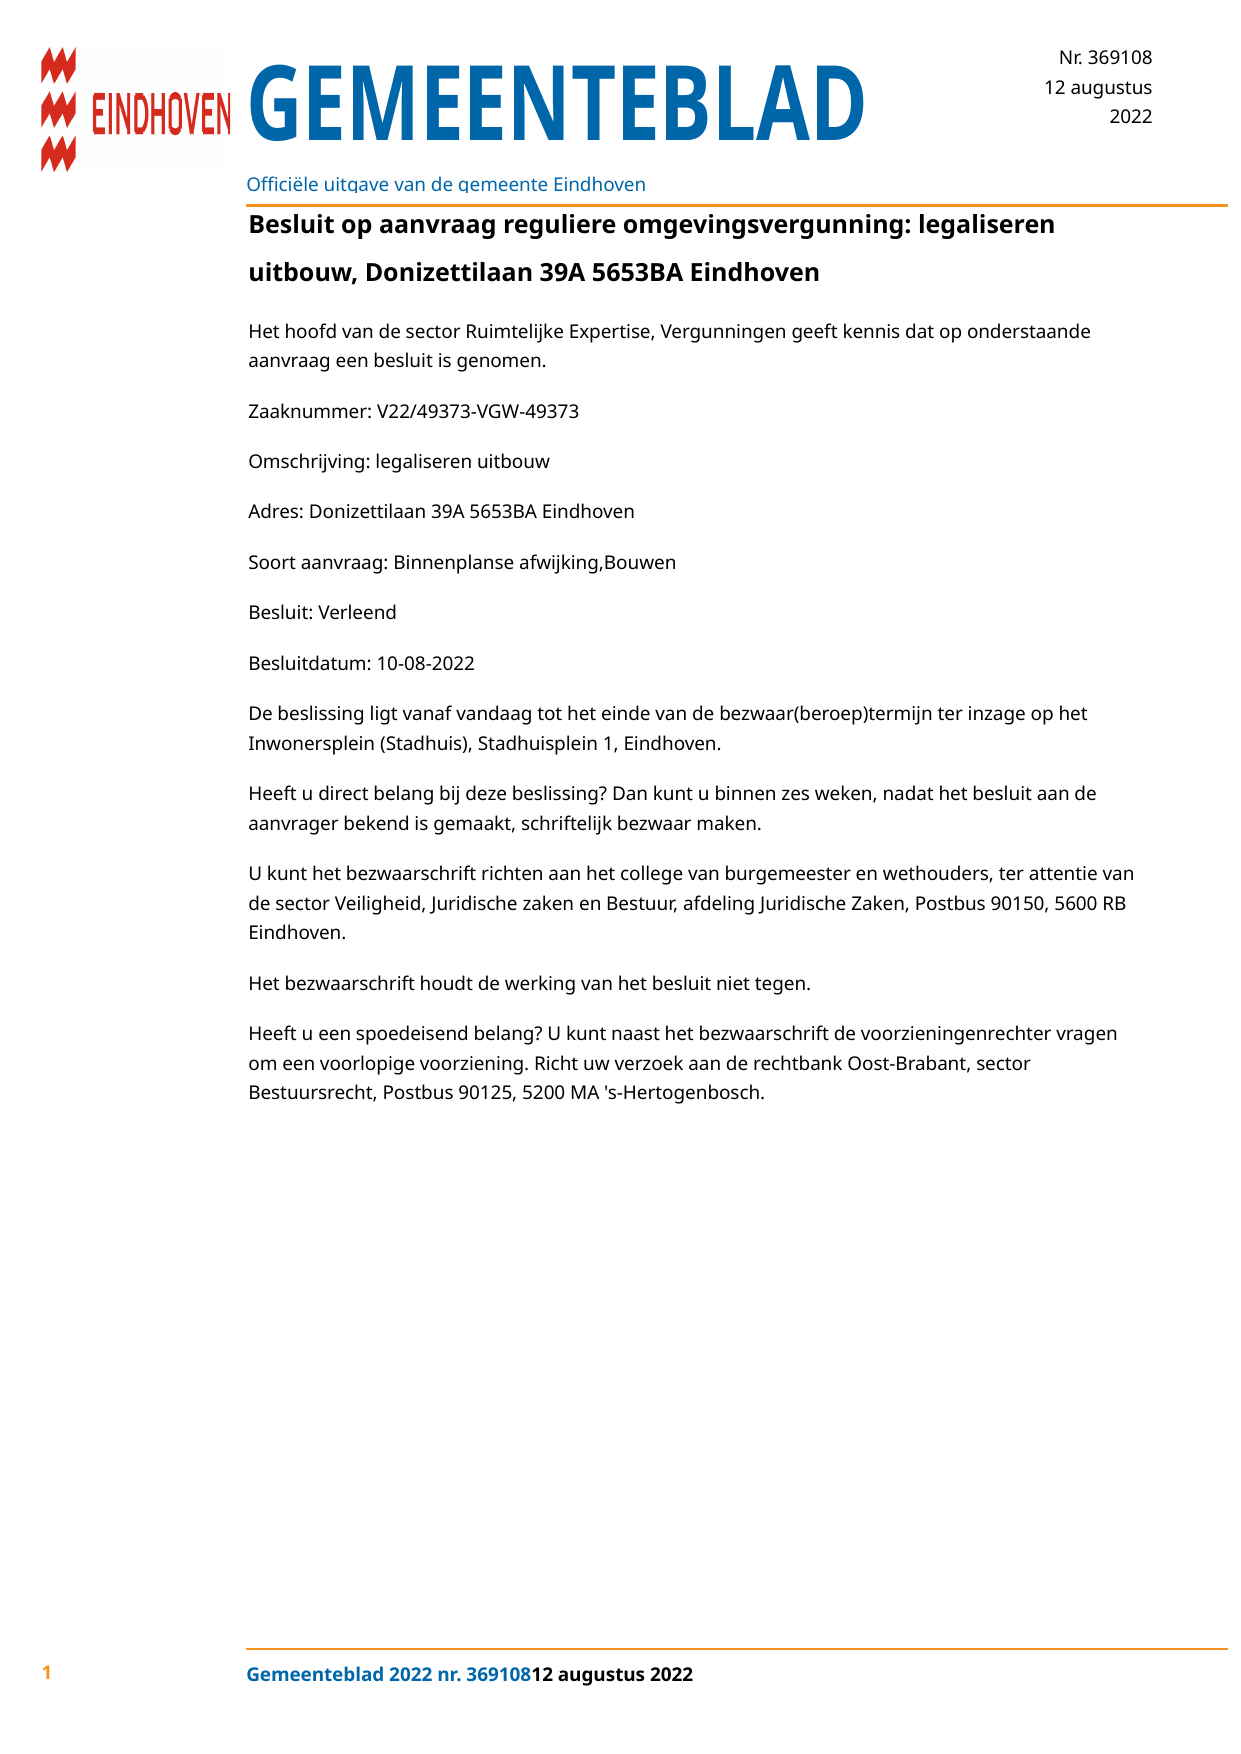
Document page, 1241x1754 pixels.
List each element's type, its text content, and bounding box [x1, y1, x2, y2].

text Adres: Donizettilaan 39A 5653BA Eindhoven [248, 499, 1152, 524]
text Heeft u een spoedeisend belang? U kunt naast het bezwaarschrift de voorzieningenrechter vragen om een voorlopige voorziening. Richt uw verzoek aan de rechtbank Oost-Brabant, sector Bestuursrecht, Postbus 90125, 5200 MA 's-Hertogenbosch. [248, 1020, 1152, 1105]
text Het hoofd van de sector Ruimtelijke Expertise, Vergunningen geeft kennis dat op onderstaande aanvraag een besluit is genomen. [248, 318, 1152, 373]
picture [41, 47, 231, 172]
text Het bezwaarschrift houdt de werking van het besluit niet tegen. [248, 970, 1152, 996]
text De beslissing ligt vanaf vandaag tot het einde van de bezwaar(beroep)termijn ter inzage op het Inwonersplein (Stadhuis), Stadhuisplein 1, Eindhoven. [248, 700, 1152, 756]
text Besluitdatum: 10-08-2022 [248, 650, 1152, 676]
text Besluit: Verleend [248, 599, 1152, 625]
text Heeft u direct belang bij deze beslissing? Dan kunt u binnen zes weken, nadat het besluit aan de aanvrager bekend is gemaakt, schriftelijk bezwaar maken. [248, 780, 1152, 836]
text Zaaknummer: V22/49373-VGW-49373 [248, 398, 1152, 424]
text U kunt het bezwaarschrift richten aan het college van burgemeester en wethouders, ter attentie van de sector Veiligheid, Juridische zaken en Bestuur, afdeling Juridische Zaken, Postbus 90150, 5600 RB Eindhoven. [248, 860, 1152, 945]
text Soort aanvraag: Binnenplanse afwijking,Bouwen [248, 549, 1152, 575]
text Besluit op aanvraag reguliere omgevingsvergunning: legaliseren uitbouw, Donizettilaan 39A 5653BA Eindhoven [248, 207, 1152, 288]
text Omschrijving: legaliseren uitbouw [248, 448, 1152, 474]
